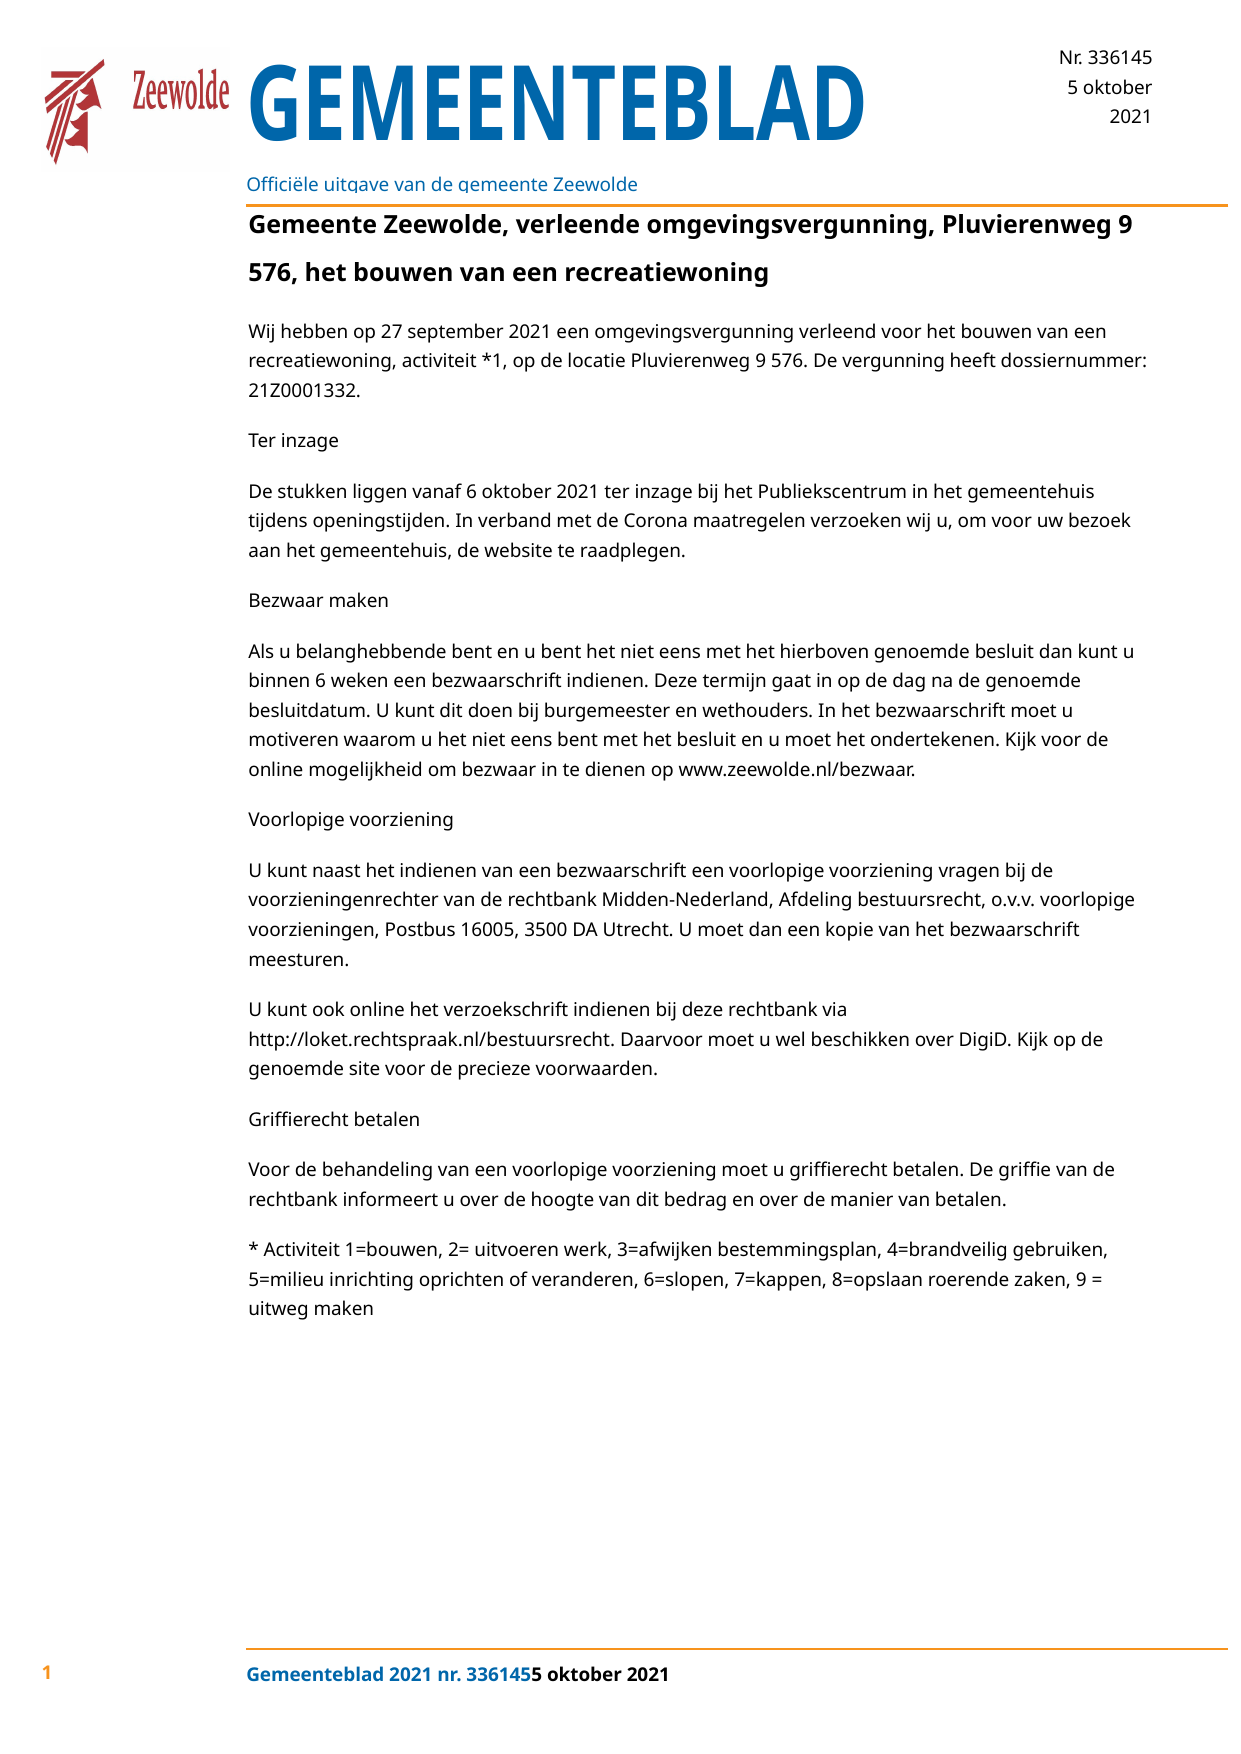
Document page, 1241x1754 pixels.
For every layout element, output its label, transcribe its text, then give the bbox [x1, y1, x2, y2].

picture [41, 47, 231, 172]
text U kunt naast het indienen van een bezwaarschrift een voorlopige voorziening vragen bij de voorzieningenrechter van de rechtbank Midden-Nederland, Afdeling bestuursrecht, o.v.v. voorlopige voorzieningen, Postbus 16005, 3500 DA Utrecht. U moet dan een kopie van het bezwaarschrift meesturen. [248, 857, 1152, 972]
text Voorlopige voorziening [248, 807, 1152, 832]
text U kunt ook online het verzoekschrift indienen bij deze rechtbank via http://loket.rechtspraak.nl/bestuursrecht. Daarvoor moet u wel beschikken over DigiD. Kijk op de genoemde site voor de precieze voorwaarden. [248, 996, 1152, 1081]
text Ter inzage [248, 427, 1152, 453]
text De stukken liggen vanaf 6 oktober 2021 ter inzage bij het Publiekscentrum in het gemeentehuis tijdens openingstijden. In verband met de Corona maatregelen verzoeken wij u, om voor uw bezoek aan het gemeentehuis, de website te raadplegen. [248, 478, 1152, 563]
text Voor de behandeling van een voorlopige voorziening moet u griffierecht betalen. De griffie van de rechtbank informeert u over de hoogte van dit bedrag en over de manier van betalen. [248, 1156, 1152, 1212]
text Als u belanghebbende bent en u bent het niet eens met het hierboven genoemde besluit dan kunt u binnen 6 weken een bezwaarschrift indienen. Deze termijn gaat in op de dag na de genoemde besluitdatum. U kunt dit doen bij burgemeester en wethouders. In het bezwaarschrift moet u motiveren waarom u het niet eens bent met het besluit en u moet het ondertekenen. Kijk voor de online mogelijkheid om bezwaar in te dienen op www.zeewolde.nl/bezwaar. [248, 638, 1152, 782]
text * Activiteit 1=bouwen, 2= uitvoeren werk, 3=afwijken bestemmingsplan, 4=brandveilig gebruiken, 5=milieu inrichting oprichten of veranderen, 6=slopen, 7=kappen, 8=opslaan roerende zaken, 9 = uitweg maken [248, 1236, 1152, 1321]
text Wij hebben op 27 september 2021 een omgevingsvergunning verleend voor het bouwen van een recreatiewoning, activiteit *1, op de locatie Pluvierenweg 9 576. De vergunning heeft dossiernummer: 21Z0001332. [248, 318, 1152, 403]
text Griffierecht betalen [248, 1106, 1152, 1132]
text Bezwaar maken [248, 587, 1152, 613]
text Gemeente Zeewolde, verleende omgevingsvergunning, Pluvierenweg 9 576, het bouwen van een recreatiewoning [248, 207, 1152, 288]
